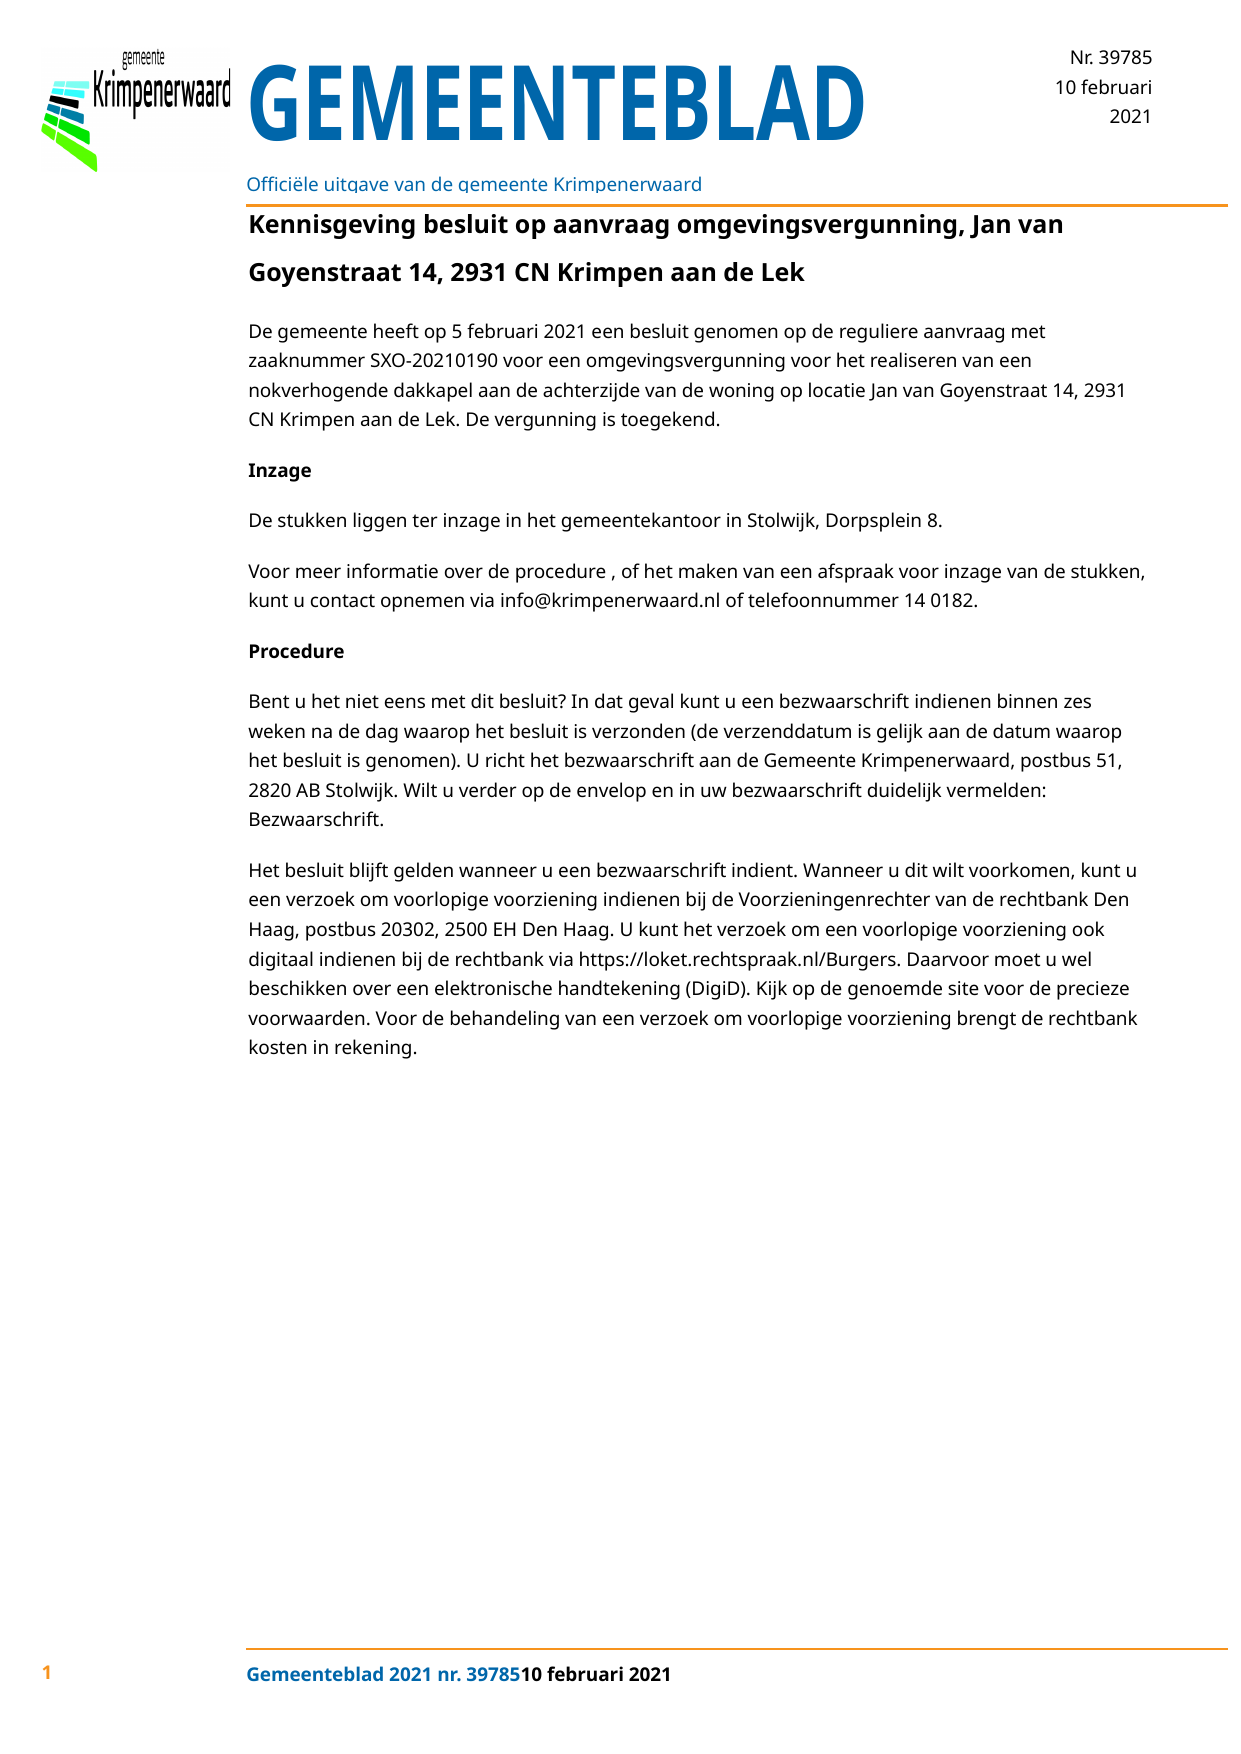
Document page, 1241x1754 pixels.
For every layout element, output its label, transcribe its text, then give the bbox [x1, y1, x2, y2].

text Bent u het niet eens met dit besluit? In dat geval kunt u een bezwaarschrift indienen binnen zes weken na de dag waarop het besluit is verzonden (de verzenddatum is gelijk aan de datum waarop het besluit is genomen). U richt het bezwaarschrift aan de Gemeente Krimpenerwaard, postbus 51, 2820 AB Stolwijk. Wilt u verder op de envelop en in uw bezwaarschrift duidelijk vermelden: Bezwaarschrift. [248, 688, 1152, 832]
text Procedure [248, 638, 1152, 664]
text Het besluit blijft gelden wanneer u een bezwaarschrift indient. Wanneer u dit wilt voorkomen, kunt u een verzoek om voorlopige voorziening indienen bij de Voorzieningenrechter van de rechtbank Den Haag, postbus 20302, 2500 EH Den Haag. U kunt het verzoek om een voorlopige voorziening ook digitaal indienen bij de rechtbank via https://loket.rechtspraak.nl/Burgers. Daarvoor moet u wel beschikken over een elektronische handtekening (DigiD). Kijk op de genoemde site voor de precieze voorwaarden. Voor de behandeling van een verzoek om voorlopige voorziening brengt de rechtbank kosten in rekening. [248, 857, 1152, 1060]
picture [41, 47, 231, 172]
text De stukken liggen ter inzage in het gemeentekantoor in Stolwijk, Dorpsplein 8. [248, 507, 1152, 533]
text Inzage [248, 457, 1152, 483]
text Kennisgeving besluit op aanvraag omgevingsvergunning, Jan van Goyenstraat 14, 2931 CN Krimpen aan de Lek [248, 207, 1152, 288]
text De gemeente heeft op 5 februari 2021 een besluit genomen op de reguliere aanvraag met zaaknummer SXO-20210190 voor een omgevingsvergunning voor het realiseren van een nokverhogende dakkapel aan de achterzijde van de woning op locatie Jan van Goyenstraat 14, 2931 CN Krimpen aan de Lek. De vergunning is toegekend. [248, 318, 1152, 432]
text Voor meer informatie over de procedure , of het maken van een afspraak voor inzage van de stukken, kunt u contact opnemen via info@krimpenerwaard.nl of telefoonnummer 14 0182. [248, 558, 1152, 613]
